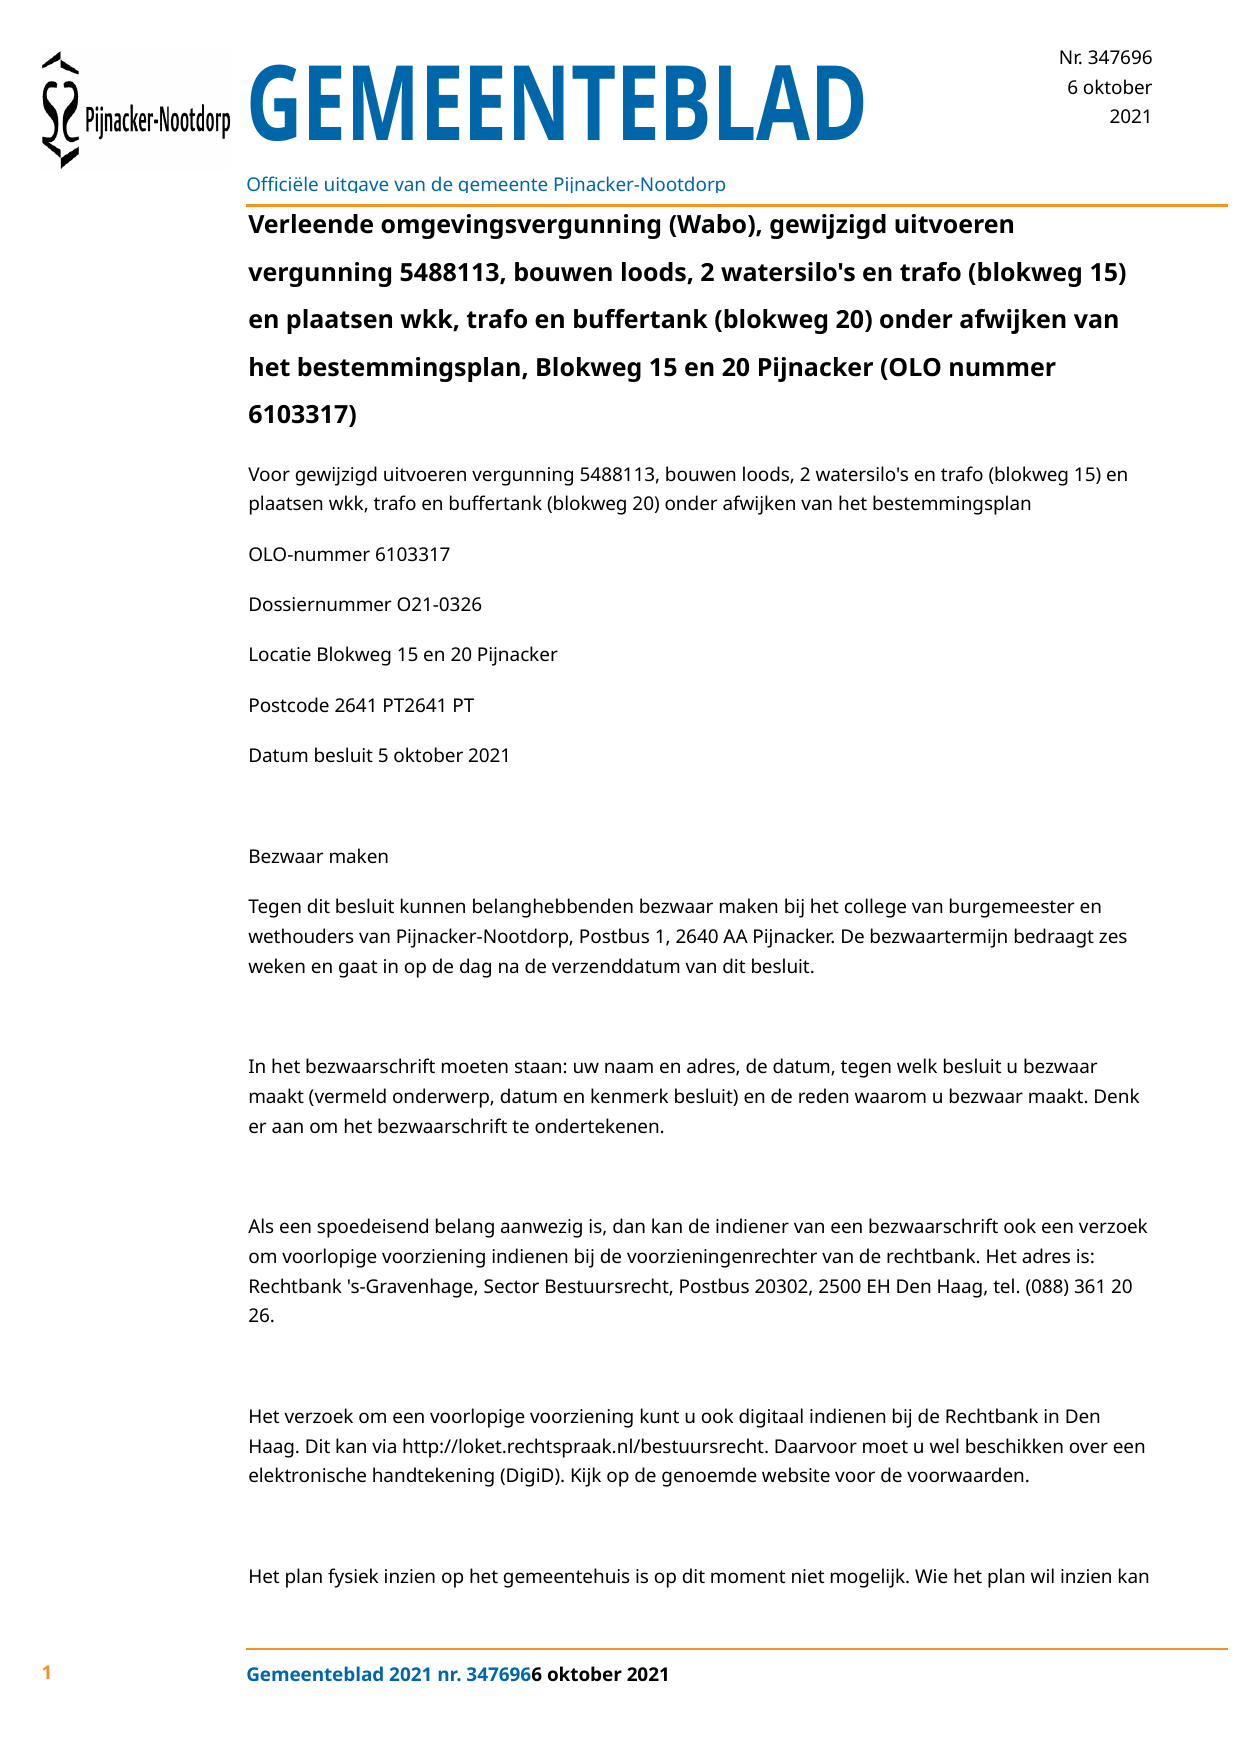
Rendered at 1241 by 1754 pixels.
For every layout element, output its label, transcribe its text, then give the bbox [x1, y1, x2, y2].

text In het bezwaarschrift moeten staan: uw naam en adres, de datum, tegen welk besluit u bezwaar maakt (vermeld onderwerp, datum en kenmerk besluit) en de reden waarom u bezwaar maakt. Denk er aan om het bezwaarschrift te ondertekenen. [248, 1054, 1152, 1138]
text Bezwaar maken [248, 843, 1152, 869]
text Voor gewijzigd uitvoeren vergunning 5488113, bouwen loods, 2 watersilo's en trafo (blokweg 15) en plaatsen wkk, trafo en buffertank (blokweg 20) onder afwijken van het bestemmingsplan [248, 461, 1152, 516]
text OLO-nummer 6103317 [248, 541, 1152, 566]
text Dossiernummer O21-0326 [248, 591, 1152, 617]
text Het verzoek om een voorlopige voorziening kunt u ook digitaal indienen bij de Rechtbank in Den Haag. Dit kan via http://loket.rechtspraak.nl/bestuursrecht. Daarvoor moet u wel beschikken over een elektronische handtekening (DigiD). Kijk op de genoemde website voor de voorwaarden. [248, 1403, 1152, 1488]
text Locatie Blokweg 15 en 20 Pijnacker [248, 642, 1152, 667]
text Tegen dit besluit kunnen belanghebbenden bezwaar maken bij het college van burgemeester en wethouders van Pijnacker-Nootdorp, Postbus 1, 2640 AA Pijnacker. De bezwaartermijn bedraagt zes weken en gaat in op de dag na de verzenddatum van dit besluit. [248, 894, 1152, 978]
text Het plan fysiek inzien op het gemeentehuis is op dit moment niet mogelijk. Wie het plan wil inzien kan [248, 1563, 1152, 1589]
text Als een spoedeisend belang aanwezig is, dan kan de indiener van een bezwaarschrift ook een verzoek om voorlopige voorziening indienen bij de voorzieningenrechter van de rechtbank. Het adres is: Rechtbank 's-Gravenhage, Sector Bestuursrecht, Postbus 20302, 2500 EH Den Haag, tel. (088) 361 20 26. [248, 1214, 1152, 1328]
picture [41, 47, 231, 172]
text Datum besluit 5 oktober 2021 [248, 742, 1152, 768]
text Verleende omgevingsvergunning (Wabo), gewijzigd uitvoeren vergunning 5488113, bouwen loods, 2 watersilo's en trafo (blokweg 15) en plaatsen wkk, trafo en buffertank (blokweg 20) onder afwijken van het bestemmingsplan, Blokweg 15 en 20 Pijnacker (OLO nummer 6103317) [248, 207, 1152, 431]
text Postcode 2641 PT2641 PT [248, 692, 1152, 718]
